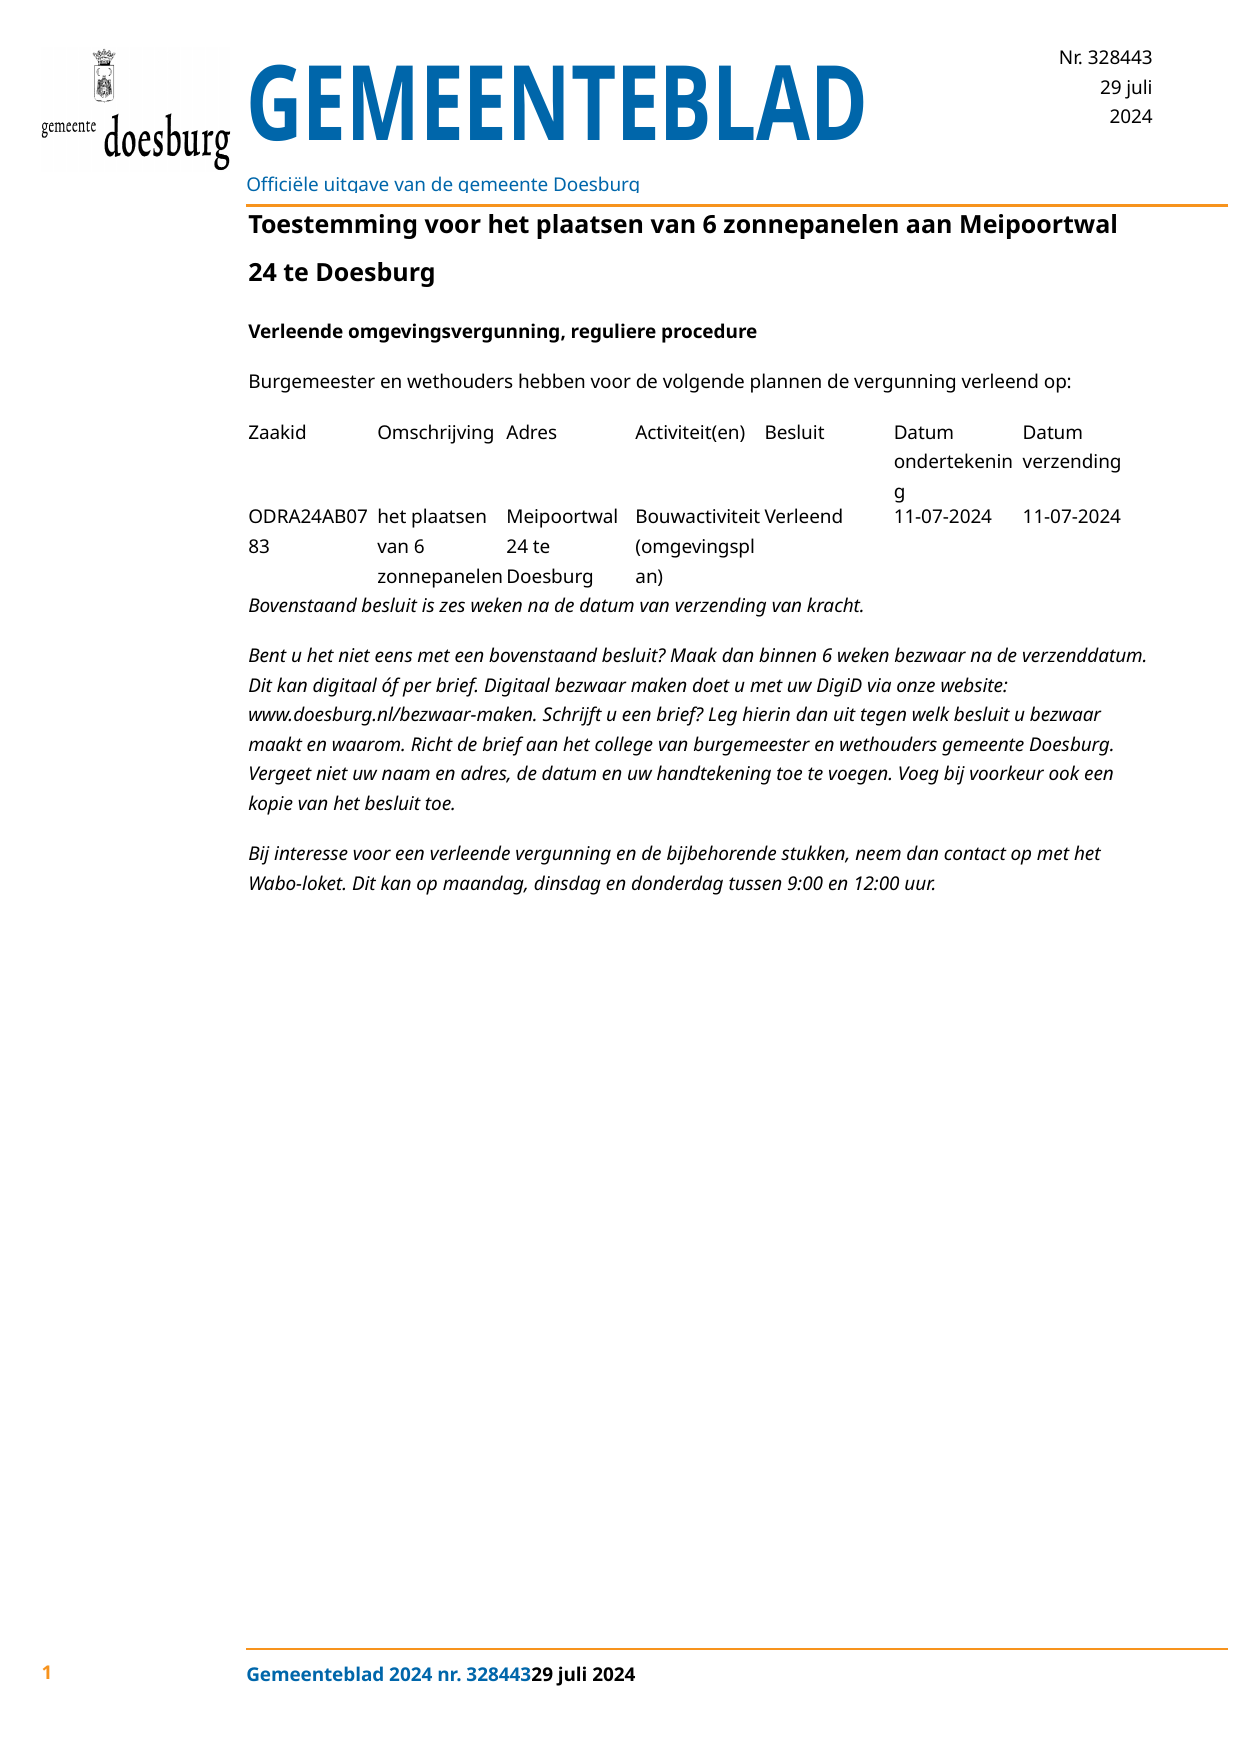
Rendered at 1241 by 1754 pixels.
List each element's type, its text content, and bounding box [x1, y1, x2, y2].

table_cell Bouwactiviteit (omgevingsplan) [635, 504, 764, 589]
text Toestemming voor het plaatsen van 6 zonnepanelen aan Meipoortwal 24 te Doesburg [248, 207, 1152, 288]
table_header Adres [506, 419, 635, 504]
table_header Omschrijving [377, 419, 506, 504]
table_header Besluit [764, 419, 893, 504]
picture [41, 47, 231, 172]
table_cell 11-07-2024 [894, 504, 1022, 589]
text Verleende omgevingsvergunning, reguliere procedure [248, 318, 1152, 344]
table_cell ODRA24AB0783 [248, 504, 377, 589]
table_header Zaakid [248, 419, 377, 504]
text Bij interesse voor een verleende vergunning en de bijbehorende stukken, neem dan contact op met het Wabo-loket. Dit kan op maandag, dinsdag en donderdag tussen 9:00 en 12:00 uur. [248, 841, 1152, 896]
table_cell 11-07-2024 [1023, 504, 1152, 589]
table_header Activiteit(en) [635, 419, 764, 504]
table_header Datum verzending [1023, 419, 1152, 504]
text Bovenstaand besluit is zes weken na de datum van verzending van kracht. [248, 592, 1152, 618]
table_cell Meipoortwal 24 te Doesburg [506, 504, 635, 589]
table_cell Verleend [764, 504, 893, 589]
table_header Datum ondertekening [894, 419, 1022, 504]
table_cell het plaatsen van 6 zonnepanelen [377, 504, 506, 589]
text Burgemeester en wethouders hebben voor de volgende plannen de vergunning verleend op: [248, 368, 1152, 394]
text Bent u het niet eens met een bovenstaand besluit? Maak dan binnen 6 weken bezwaar na de verzenddatum. Dit kan digitaal óf per brief. Digitaal bezwaar maken doet u met uw DigiD via onze website: www.doesburg.nl/bezwaar-maken. Schrijft u een brief? Leg hierin dan uit tegen welk besluit u bezwaar maakt en waarom. Richt de brief aan het college van burgemeester en wethouders gemeente Doesburg. Vergeet niet uw naam en adres, de datum en uw handtekening toe te voegen. Voeg bij voorkeur ook een kopie van het besluit toe. [248, 642, 1152, 816]
